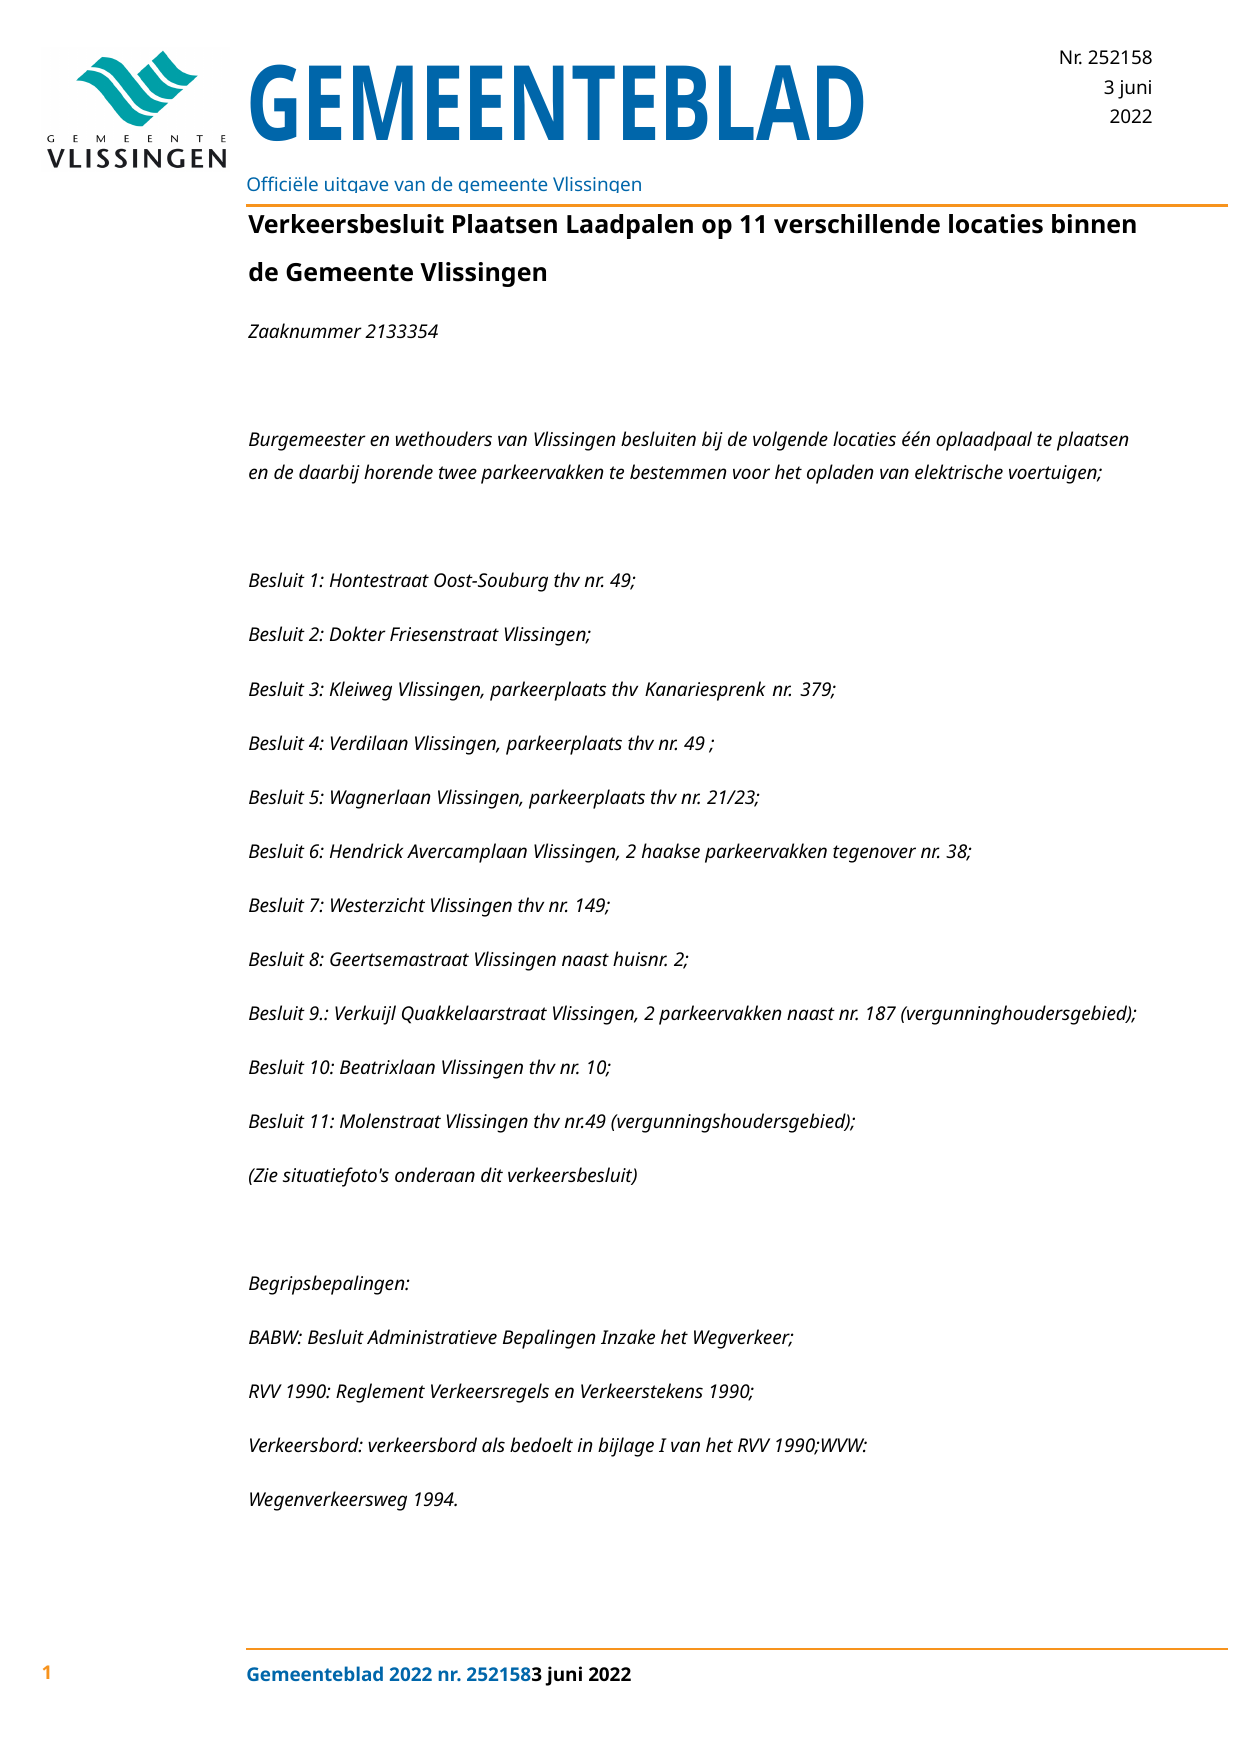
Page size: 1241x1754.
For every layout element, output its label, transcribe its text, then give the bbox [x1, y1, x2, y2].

text BABW: Besluit Administratieve Bepalingen Inzake het Wegverkeer; [248, 1324, 1152, 1350]
text Besluit 2: Dokter Friesenstraat Vlissingen; [248, 622, 1152, 647]
text Besluit 8: Geertsemastraat Vlissingen naast huisnr. 2; [248, 946, 1152, 972]
text Verkeersbord: verkeersbord als bedoelt in bijlage I van het RVV 1990;WVW: [248, 1433, 1152, 1458]
text Begripsbepalingen: [248, 1270, 1152, 1296]
text Burgemeester en wethouders van Vlissingen besluiten bij de volgende locaties één oplaadpaal te plaatsen en de daarbij horende twee parkeervakken te bestemmen voor het opladen van elektrische voertuigen; [248, 426, 1152, 485]
text Besluit 4: Verdilaan Vlissingen, parkeerplaats thv nr. 49 ; [248, 730, 1152, 756]
text Zaaknummer 2133354 [248, 318, 1152, 344]
text Besluit 6: Hendrick Avercamplaan Vlissingen, 2 haakse parkeervakken tegenover nr. 38; [248, 838, 1152, 864]
text RVV 1990: Reglement Verkeersregels en Verkeerstekens 1990; [248, 1378, 1152, 1404]
text Besluit 5: Wagnerlaan Vlissingen, parkeerplaats thv nr. 21/23; [248, 784, 1152, 809]
text Verkeersbesluit Plaatsen Laadpalen op 11 verschillende locaties binnen de Gemeente Vlissingen [248, 207, 1152, 288]
text Besluit 7: Westerzicht Vlissingen thv nr. 149; [248, 892, 1152, 918]
text Besluit 3: Kleiweg Vlissingen, parkeerplaats thv Kanariesprenk nr. 379; [248, 676, 1152, 701]
text Besluit 11: Molenstraat Vlissingen thv nr.49 (vergunningshoudersgebied); [248, 1108, 1152, 1134]
text Besluit 10: Beatrixlaan Vlissingen thv nr. 10; [248, 1054, 1152, 1080]
text Besluit 9.: Verkuijl Quakkelaarstraat Vlissingen, 2 parkeervakken naast nr. 187 (vergunninghoudersgebied); [248, 1000, 1152, 1026]
text Besluit 1: Hontestraat Oost-Souburg thv nr. 49; [248, 568, 1152, 593]
text (Zie situatiefoto's onderaan dit verkeersbesluit) [248, 1162, 1152, 1188]
text Wegenverkeersweg 1994. [248, 1487, 1152, 1512]
picture [41, 47, 231, 172]
